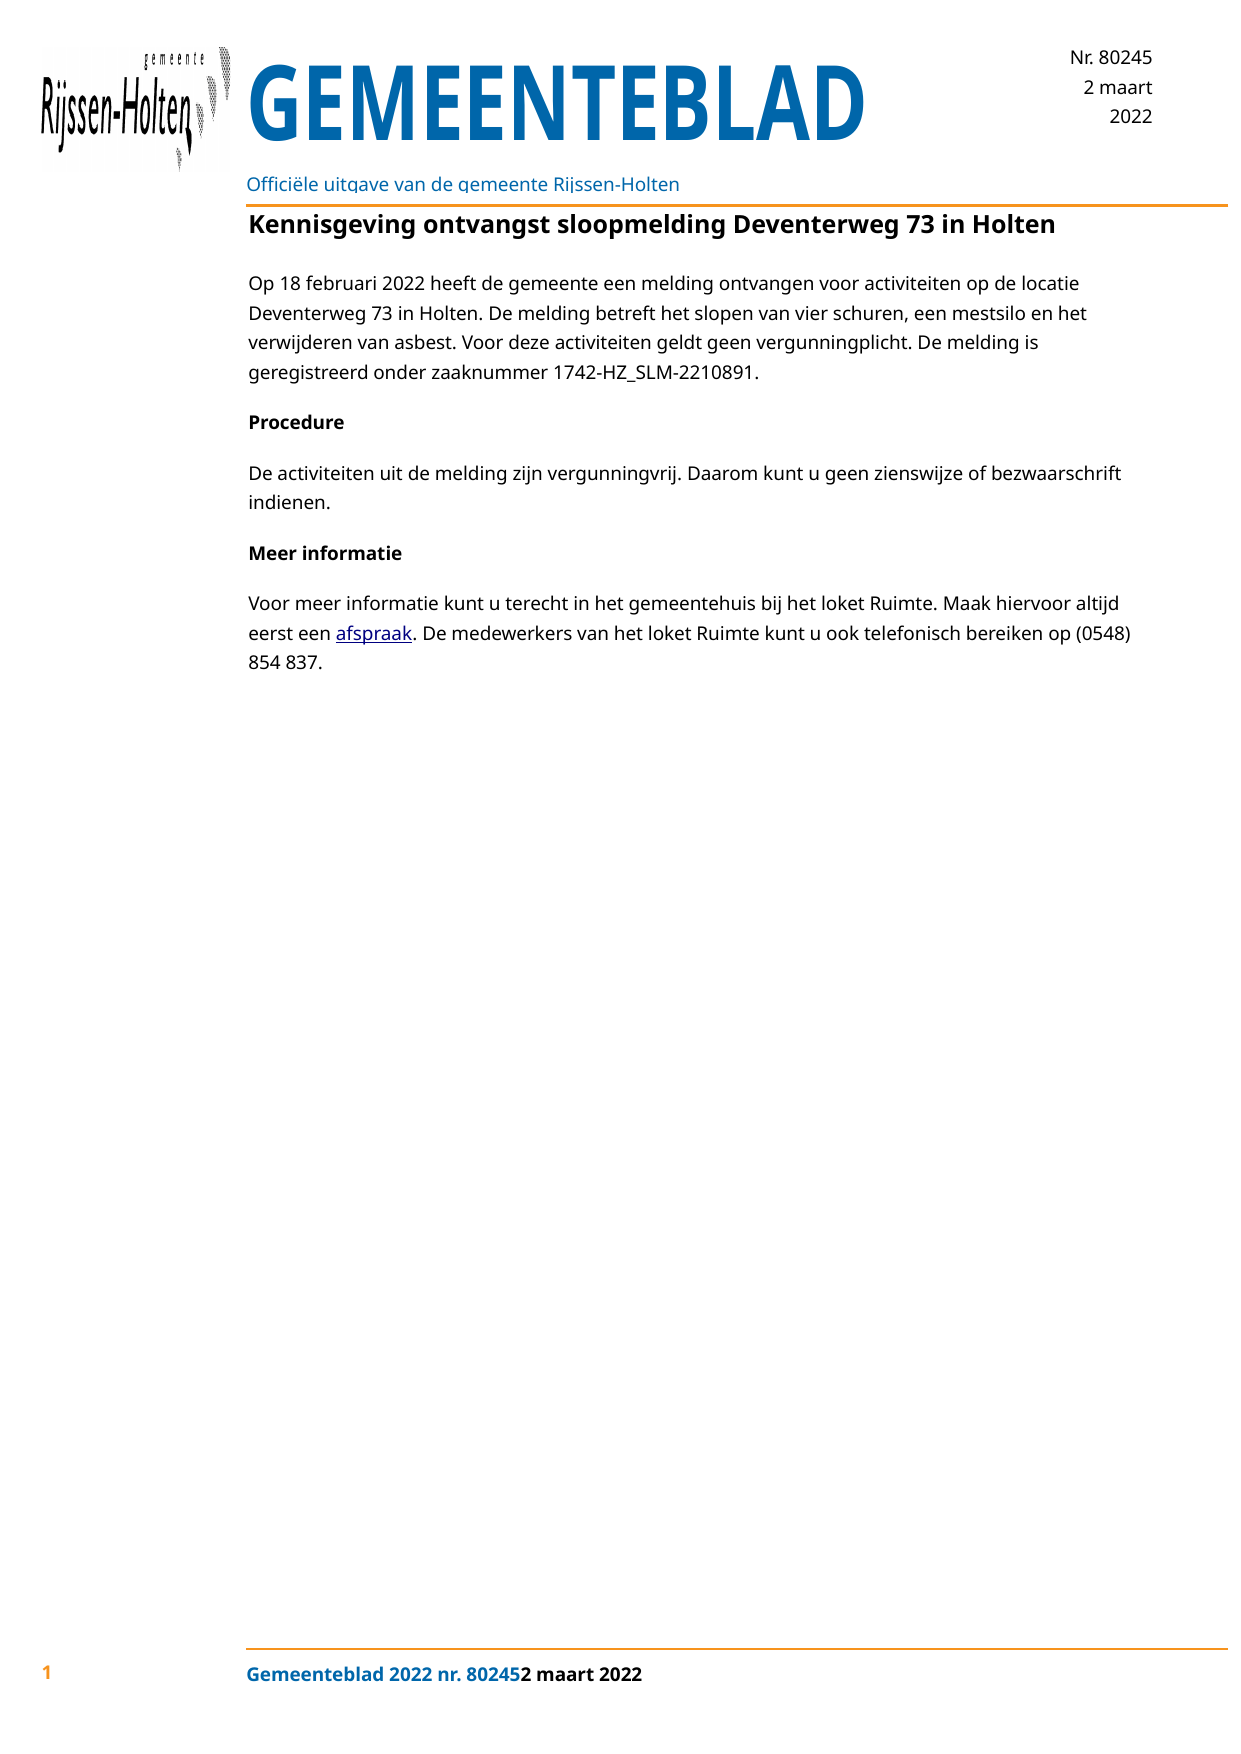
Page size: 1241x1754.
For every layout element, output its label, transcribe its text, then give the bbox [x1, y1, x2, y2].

text Procedure [248, 409, 1152, 435]
text De activiteiten uit de melding zijn vergunningvrij. Daarom kunt u geen zienswijze of bezwaarschrift indienen. [248, 460, 1152, 515]
text Kennisgeving ontvangst sloopmelding Deventerweg 73 in Holten [248, 207, 1152, 241]
text Meer informatie [248, 540, 1152, 566]
text Voor meer informatie kunt u terecht in het gemeentehuis bij het loket Ruimte. Maak hiervoor altijd eerst een afspraak. De medewerkers van het loket Ruimte kunt u ook telefonisch bereiken op (0548) 854 837. [248, 590, 1152, 675]
picture [41, 47, 231, 172]
text Op 18 februari 2022 heeft de gemeente een melding ontvangen voor activiteiten op de locatie Deventerweg 73 in Holten. De melding betreft het slopen van vier schuren, een mestsilo en het verwijderen van asbest. Voor deze activiteiten geldt geen vergunningplicht. De melding is geregistreerd onder zaaknummer 1742-HZ_SLM-2210891. [248, 270, 1152, 385]
